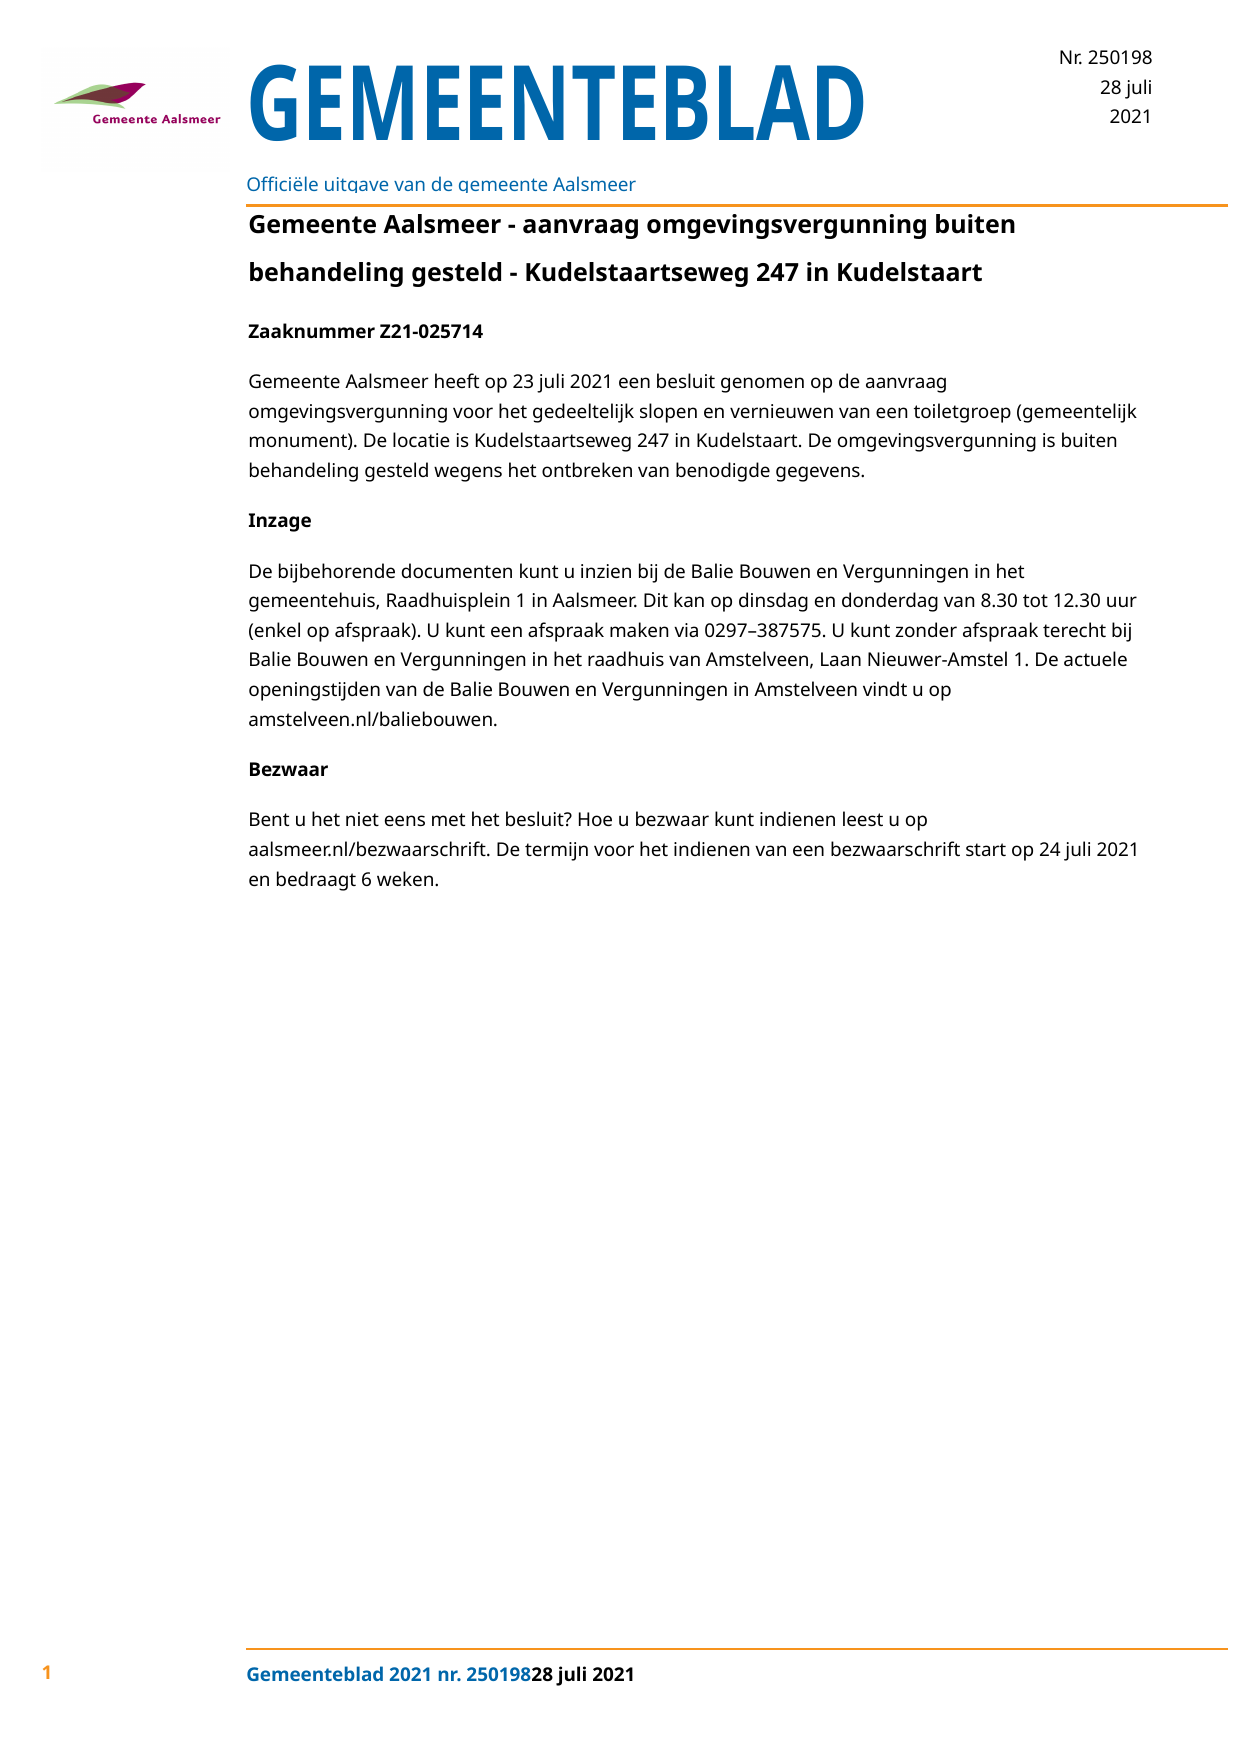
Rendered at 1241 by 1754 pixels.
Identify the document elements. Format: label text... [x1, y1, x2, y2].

text Gemeente Aalsmeer - aanvraag omgevingsvergunning buiten behandeling gesteld - Kudelstaartseweg 247 in Kudelstaart [248, 207, 1152, 288]
text Zaaknummer Z21-025714 [248, 318, 1152, 344]
text Gemeente Aalsmeer heeft op 23 juli 2021 een besluit genomen op de aanvraag omgevingsvergunning voor het gedeeltelijk slopen en vernieuwen van een toiletgroep (gemeentelijk monument). De locatie is Kudelstaartseweg 247 in Kudelstaart. De omgevingsvergunning is buiten behandeling gesteld wegens het ontbreken van benodigde gegevens. [248, 368, 1152, 483]
text Bezwaar [248, 756, 1152, 782]
text Inzage [248, 507, 1152, 533]
text De bijbehorende documenten kunt u inzien bij de Balie Bouwen en Vergunningen in het gemeentehuis, Raadhuisplein 1 in Aalsmeer. Dit kan op dinsdag en donderdag van 8.30 tot 12.30 uur (enkel op afspraak). U kunt een afspraak maken via 0297–387575. U kunt zonder afspraak terecht bij Balie Bouwen en Vergunningen in het raadhuis van Amstelveen, Laan Nieuwer-Amstel 1. De actuele openingstijden van de Balie Bouwen en Vergunningen in Amstelveen vindt u op amstelveen.nl/baliebouwen. [248, 558, 1152, 732]
text Bent u het niet eens met het besluit? Hoe u bezwaar kunt indienen leest u op aalsmeer.nl/bezwaarschrift. De termijn voor het indienen van een bezwaarschrift start op 24 juli 2021 en bedraagt 6 weken. [248, 807, 1152, 892]
picture [41, 47, 231, 172]
